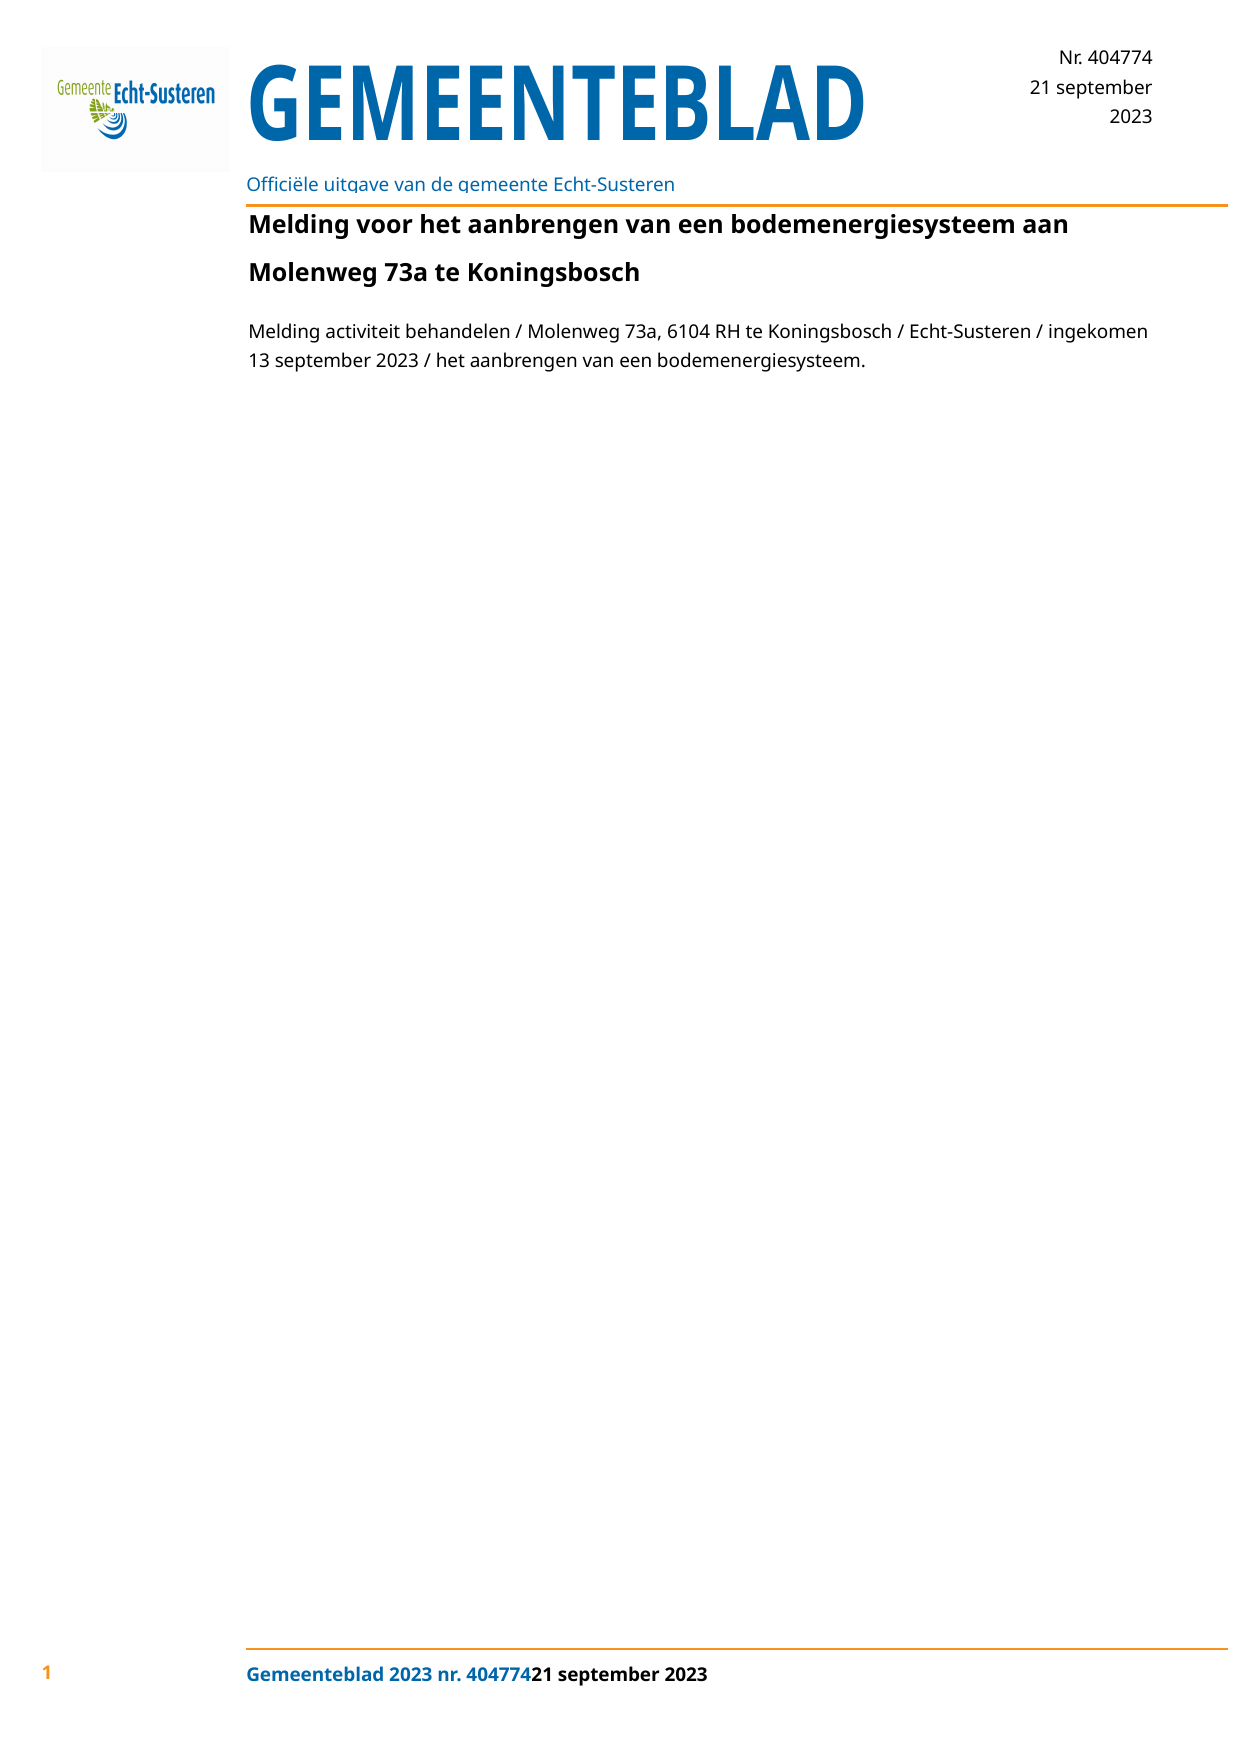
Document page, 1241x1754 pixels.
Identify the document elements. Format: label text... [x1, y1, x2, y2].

text Melding voor het aanbrengen van een bodemenergiesysteem aan Molenweg 73a te Koningsbosch [248, 207, 1152, 288]
text Melding activiteit behandelen / Molenweg 73a, 6104 RH te Koningsbosch / Echt-Susteren / ingekomen 13 september 2023 / het aanbrengen van een bodemenergiesysteem. [248, 318, 1152, 373]
picture [41, 47, 231, 172]
